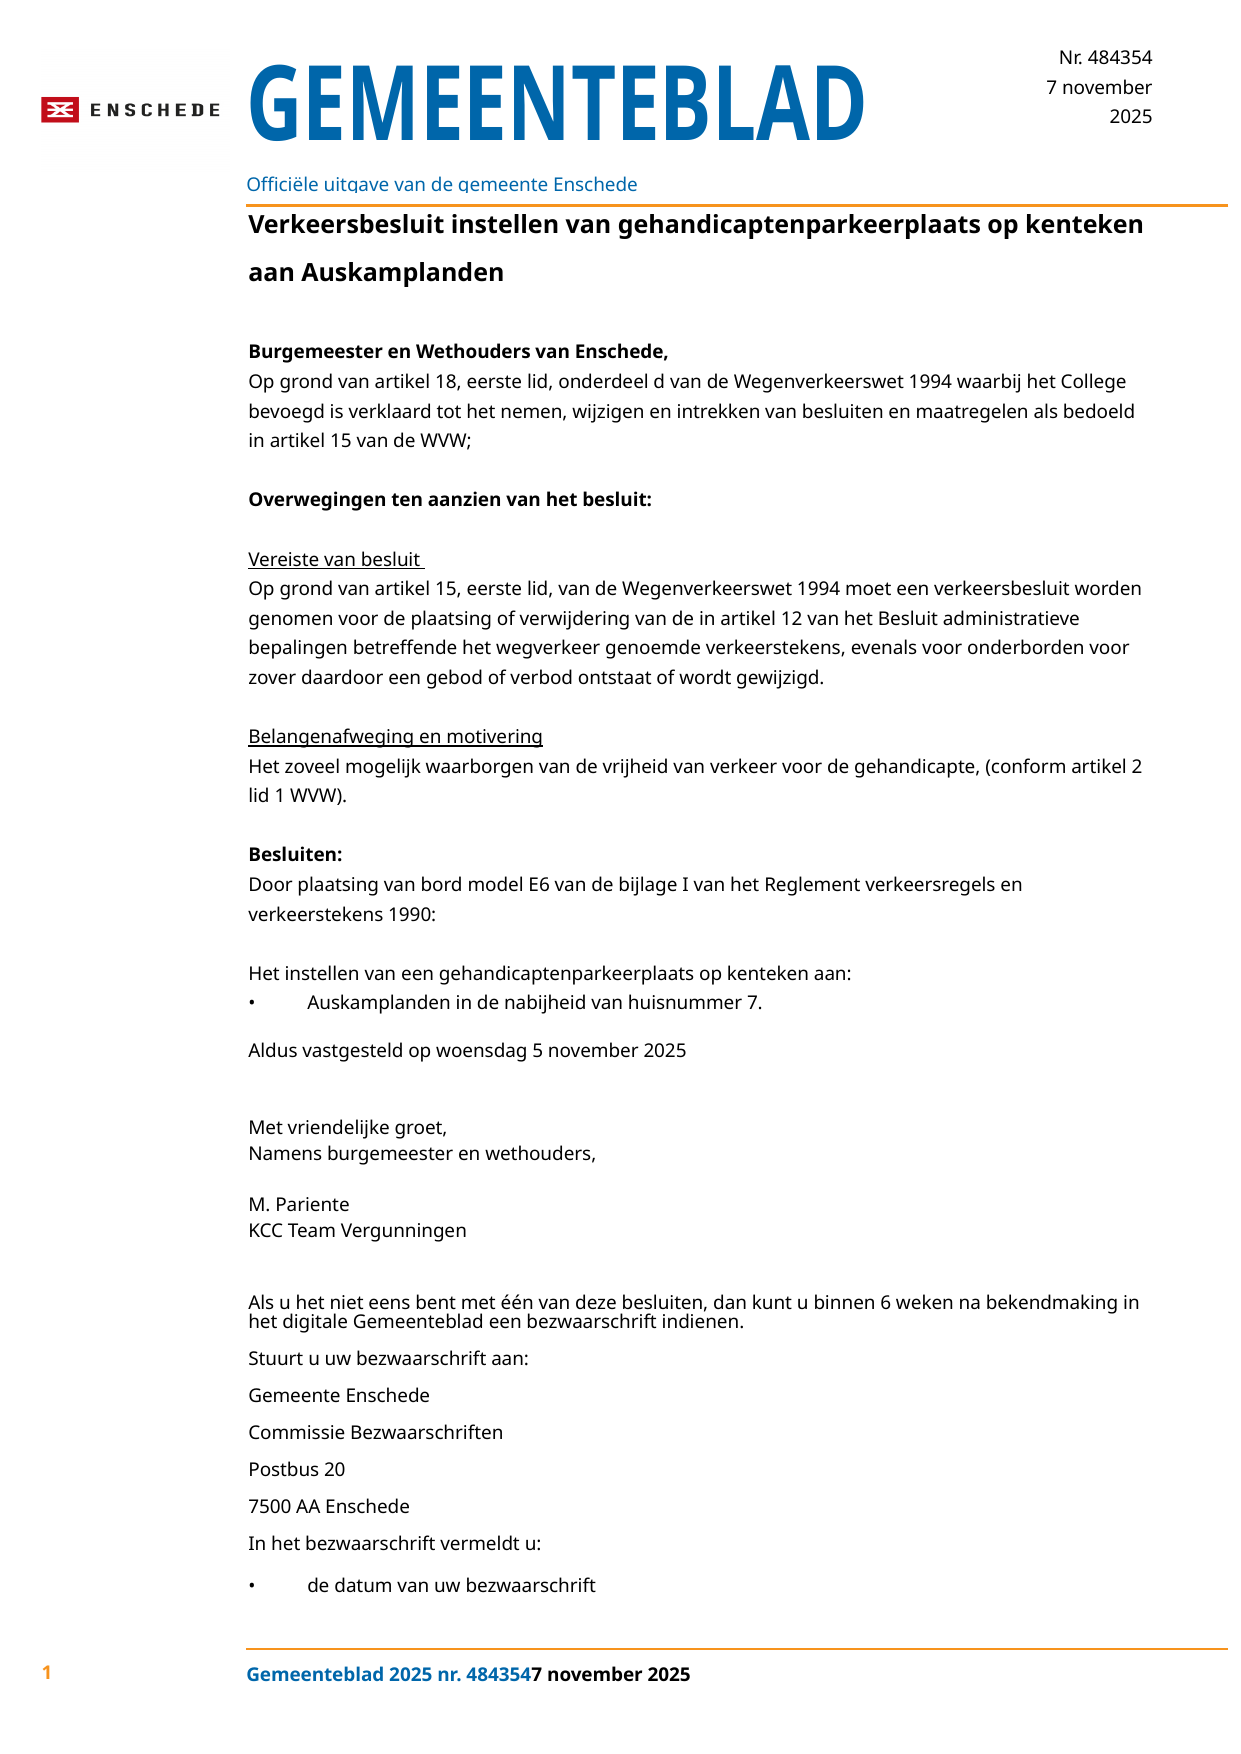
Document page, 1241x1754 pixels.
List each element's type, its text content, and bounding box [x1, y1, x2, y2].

text Burgemeester en Wethouders van Enschede, [248, 339, 1152, 364]
text Overwegingen ten aanzien van het besluit: [248, 487, 1152, 512]
text Besluiten: [248, 842, 1152, 867]
text Commissie Bezwaarschriften [248, 1424, 1152, 1443]
text Vereiste van besluit [248, 546, 1152, 571]
list de datum van uw bezwaarschrift [248, 1572, 1152, 1598]
text Postbus 20 [248, 1461, 1152, 1480]
text Het instellen van een gehandicaptenparkeerplaats op kenteken aan: [248, 960, 1152, 986]
text In het bezwaarschrift vermeldt u: [248, 1535, 1152, 1554]
text Aldus vastgesteld op woensdag 5 november 2025 [248, 1037, 1152, 1063]
text Namens burgemeester en wethouders, [248, 1140, 1152, 1166]
text Door plaatsing van bord model E6 van de bijlage I van het Reglement verkeersregels en verkeerstekens 1990: [248, 871, 1152, 926]
text 7500 AA Enschede [248, 1498, 1152, 1517]
text Verkeersbesluit instellen van gehandicaptenparkeerplaats op kenteken aan Auskamplanden [248, 207, 1152, 288]
text Gemeente Enschede [248, 1387, 1152, 1406]
text Belangenafweging en motivering [248, 723, 1152, 749]
text Met vriendelijke groet, [248, 1114, 1152, 1140]
text KCC Team Vergunningen [248, 1217, 1152, 1243]
picture [41, 47, 231, 172]
list Auskamplanden in de nabijheid van huisnummer 7. [248, 989, 1152, 1015]
text Op grond van artikel 15, eerste lid, van de Wegenverkeerswet 1994 moet een verkeersbesluit worden genomen voor de plaatsing of verwijdering van de in artikel 12 van het Besluit administratieve bepalingen betreffende het wegverkeer genoemde verkeerstekens, evenals voor onderborden voor zover daardoor een gebod of verbod ontstaat of wordt gewijzigd. [248, 575, 1152, 690]
text Als u het niet eens bent met één van deze besluiten, dan kunt u binnen 6 weken na bekendmaking in het digitale Gemeenteblad een bezwaarschrift indienen. [248, 1294, 1152, 1332]
text Stuurt u uw bezwaarschrift aan: [248, 1350, 1152, 1369]
text Op grond van artikel 18, eerste lid, onderdeel d van de Wegenverkeerswet 1994 waarbij het College bevoegd is verklaard tot het nemen, wijzigen en intrekken van besluiten en maatregelen als bedoeld in artikel 15 van de WVW; [248, 368, 1152, 453]
text M. Pariente [248, 1192, 1152, 1217]
text Het zoveel mogelijk waarborgen van de vrijheid van verkeer voor de gehandicapte, (conform artikel 2 lid 1 WVW). [248, 753, 1152, 808]
